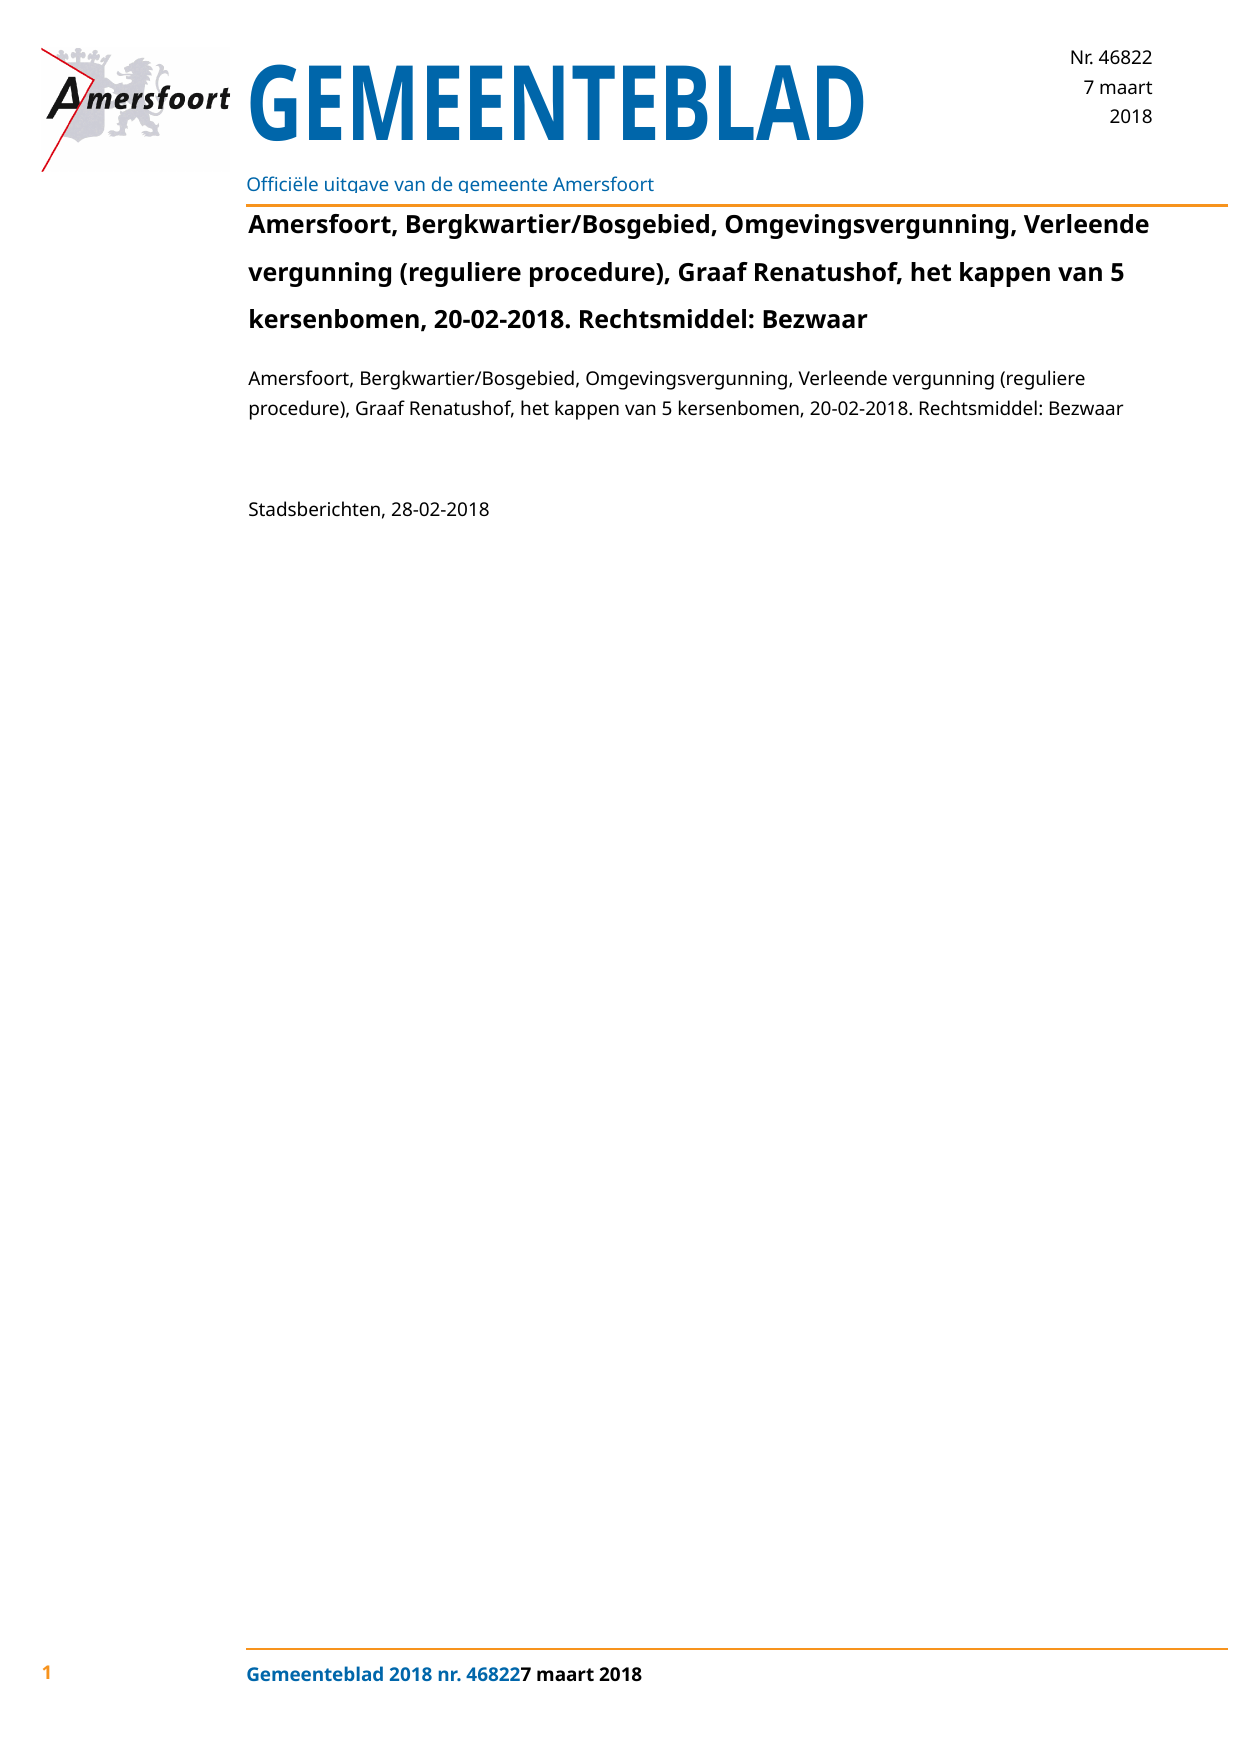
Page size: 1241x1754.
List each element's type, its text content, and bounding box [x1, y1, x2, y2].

text Amersfoort, Bergkwartier/Bosgebied, Omgevingsvergunning, Verleende vergunning (reguliere procedure), Graaf Renatushof, het kappen van 5 kersenbomen, 20-02-2018. Rechtsmiddel: Bezwaar [248, 366, 1152, 421]
picture [41, 47, 231, 172]
text Stadsberichten, 28-02-2018 [248, 496, 1152, 522]
text Amersfoort, Bergkwartier/Bosgebied, Omgevingsvergunning, Verleende vergunning (reguliere procedure), Graaf Renatushof, het kappen van 5 kersenbomen, 20-02-2018. Rechtsmiddel: Bezwaar [248, 207, 1152, 336]
